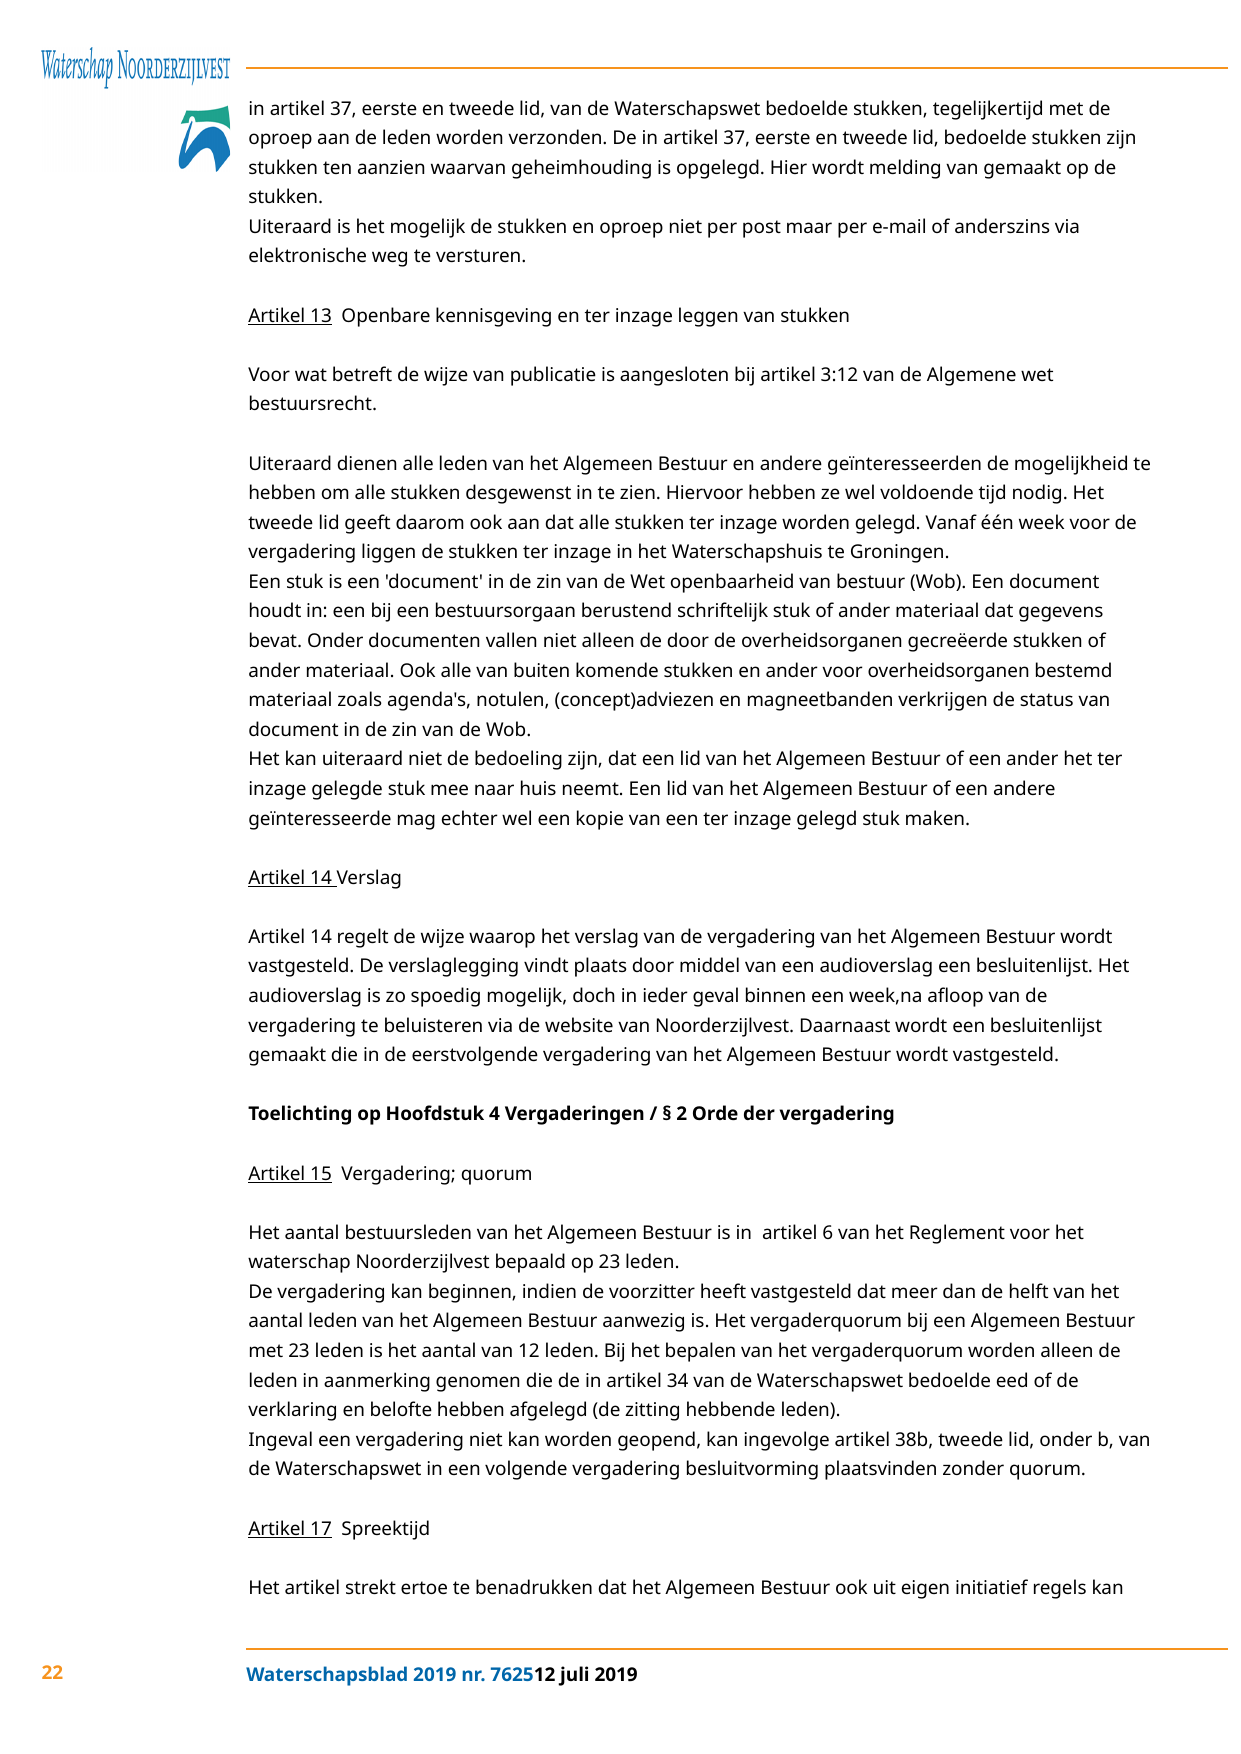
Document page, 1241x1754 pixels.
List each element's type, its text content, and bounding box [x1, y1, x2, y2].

text in artikel 37, eerste en tweede lid, van de Waterschapswet bedoelde stukken, tegelijkertijd met de oproep aan de leden worden verzonden. De in artikel 37, eerste en tweede lid, bedoelde stukken zijn stukken ten aanzien waarvan geheimhouding is opgelegd. Hier wordt melding van gemaakt op de stukken. [248, 95, 1152, 209]
text Artikel 17 Spreektijd [248, 1515, 1152, 1541]
picture [41, 47, 231, 172]
text Uiteraard dienen alle leden van het Algemeen Bestuur en andere geïnteresseerden de mogelijkheid te hebben om alle stukken desgewenst in te zien. Hiervoor hebben ze wel voldoende tijd nodig. Het tweede lid geeft daarom ook aan dat alle stukken ter inzage worden gelegd. Vanaf één week voor de vergadering liggen de stukken ter inzage in het Waterschapshuis te Groningen. [248, 450, 1152, 564]
text Artikel 14 Verslag [248, 864, 1152, 890]
text Voor wat betreft de wijze van publicatie is aangesloten bij artikel 3:12 van de Algemene wet bestuursrecht. [248, 361, 1152, 416]
text waterschap Noorderzijlvest bepaald op 23 leden. [248, 1248, 1152, 1274]
text Uiteraard is het mogelijk de stukken en oproep niet per post maar per e-mail of anderszins via elektronische weg te versturen. [248, 213, 1152, 268]
text Het artikel strekt ertoe te benadrukken dat het Algemeen Bestuur ook uit eigen initiatief regels kan [248, 1574, 1152, 1600]
text Ingeval een vergadering niet kan worden geopend, kan ingevolge artikel 38b, tweede lid, onder b, van de Waterschapswet in een volgende vergadering besluitvorming plaatsvinden zonder quorum. [248, 1426, 1152, 1481]
text De vergadering kan beginnen, indien de voorzitter heeft vastgesteld dat meer dan de helft van het aantal leden van het Algemeen Bestuur aanwezig is. Het vergaderquorum bij een Algemeen Bestuur met 23 leden is het aantal van 12 leden. Bij het bepalen van het vergaderquorum worden alleen de leden in aanmerking genomen die de in artikel 34 van de Waterschapswet bedoelde eed of de verklaring en belofte hebben afgelegd (de zitting hebbende leden). [248, 1278, 1152, 1422]
text Toelichting op Hoofdstuk 4 Vergaderingen / § 2 Orde der vergadering [248, 1101, 1152, 1126]
text Artikel 15 Vergadering; quorum [248, 1160, 1152, 1186]
text Artikel 13 Openbare kennisgeving en ter inzage leggen van stukken [248, 302, 1152, 328]
text Het aantal bestuursleden van het Algemeen Bestuur is in artikel 6 van het Reglement voor het [248, 1219, 1152, 1245]
text Een stuk is een 'document' in de zin van de Wet openbaarheid van bestuur (Wob). Een document houdt in: een bij een bestuursorgaan berustend schriftelijk stuk of ander materiaal dat gegevens bevat. Onder documenten vallen niet alleen de door de overheidsorganen gecreëerde stukken of ander materiaal. Ook alle van buiten komende stukken en ander voor overheidsorganen bestemd materiaal zoals agenda's, notulen, (concept)adviezen en magneetbanden verkrijgen de status van document in de zin van de Wob. [248, 568, 1152, 742]
text Het kan uiteraard niet de bedoeling zijn, dat een lid van het Algemeen Bestuur of een ander het ter inzage gelegde stuk mee naar huis neemt. Een lid van het Algemeen Bestuur of een andere geïnteresseerde mag echter wel een kopie van een ter inzage gelegd stuk maken. [248, 746, 1152, 831]
text Artikel 14 regelt de wijze waarop het verslag van de vergadering van het Algemeen Bestuur wordt vastgesteld. De verslaglegging vindt plaats door middel van een audioverslag een besluitenlijst. Het audioverslag is zo spoedig mogelijk, doch in ieder geval binnen een week,na afloop van de vergadering te beluisteren via de website van Noorderzijlvest. Daarnaast wordt een besluitenlijst gemaakt die in de eerstvolgende vergadering van het Algemeen Bestuur wordt vastgesteld. [248, 923, 1152, 1067]
